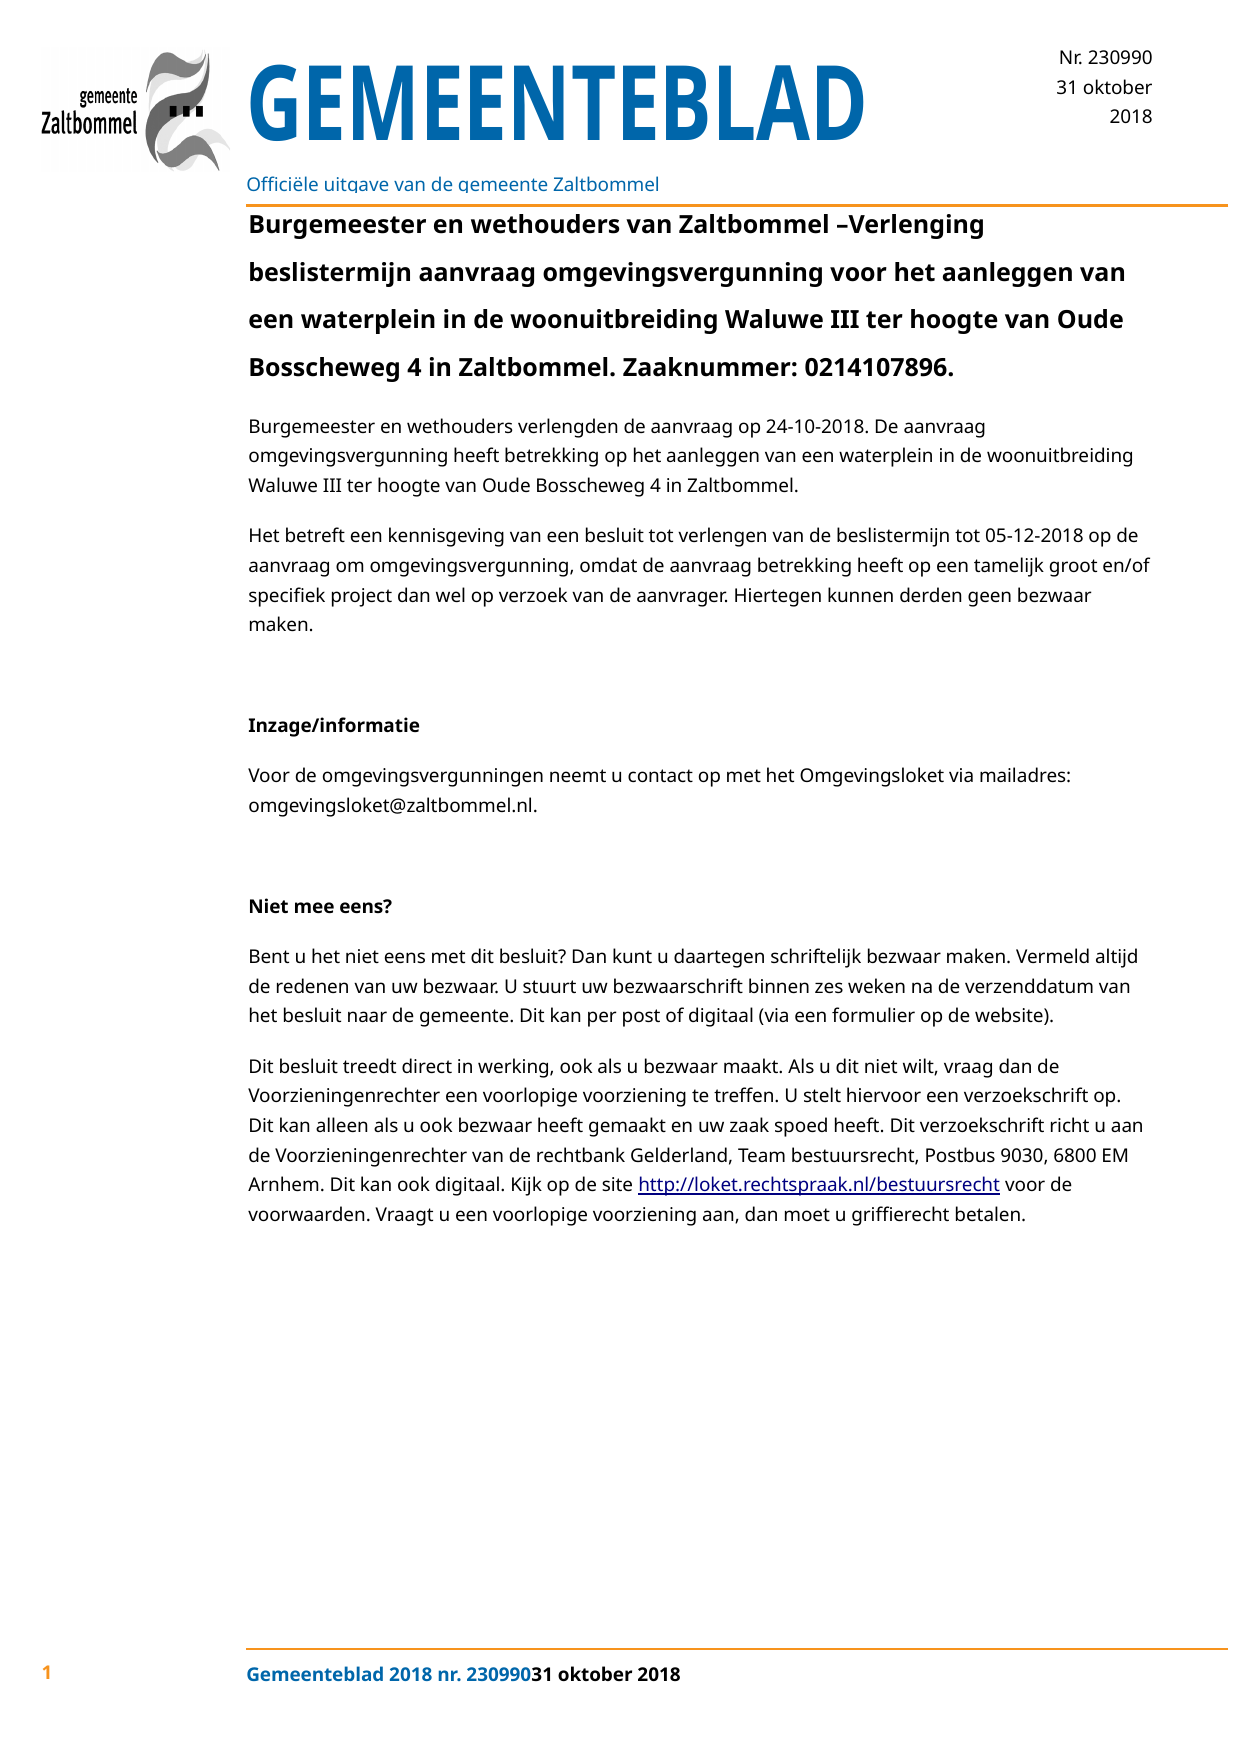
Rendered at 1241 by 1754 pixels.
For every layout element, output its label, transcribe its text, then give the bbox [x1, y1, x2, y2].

text Dit besluit treedt direct in werking, ook als u bezwaar maakt. Als u dit niet wilt, vraag dan de Voorzieningenrechter een voorlopige voorziening te treffen. U stelt hiervoor een verzoekschrift op. Dit kan alleen als u ook bezwaar heeft gemaakt en uw zaak spoed heeft. Dit verzoekschrift richt u aan de Voorzieningenrechter van de rechtbank Gelderland, Team bestuursrecht, Postbus 9030, 6800 EM Arnhem. Dit kan ook digitaal. Kijk op de site http://loket.rechtspraak.nl/bestuursrecht voor de voorwaarden. Vraagt u een voorlopige voorziening aan, dan moet u griffierecht betalen. [248, 1053, 1152, 1227]
text Burgemeester en wethouders van Zaltbommel –Verlenging beslistermijn aanvraag omgevingsvergunning voor het aanleggen van een waterplein in de woonuitbreiding Waluwe III ter hoogte van Oude Bosscheweg 4 in Zaltbommel. Zaaknummer: 0214107896. [248, 207, 1152, 384]
text Bent u het niet eens met dit besluit? Dan kunt u daartegen schriftelijk bezwaar maken. Vermeld altijd de redenen van uw bezwaar. U stuurt uw bezwaarschrift binnen zes weken na de verzenddatum van het besluit naar de gemeente. Dit kan per post of digitaal (via een formulier op de website). [248, 943, 1152, 1028]
picture [41, 47, 231, 172]
text Niet mee eens? [248, 893, 1152, 919]
text Voor de omgevingsvergunningen neemt u contact op met het Omgevingsloket via mailadres: omgevingsloket@zaltbommel.nl. [248, 763, 1152, 818]
text Burgemeester en wethouders verlengden de aanvraag op 24-10-2018. De aanvraag omgevingsvergunning heeft betrekking op het aanleggen van een waterplein in de woonuitbreiding Waluwe III ter hoogte van Oude Bosscheweg 4 in Zaltbommel. [248, 413, 1152, 498]
text Het betreft een kennisgeving van een besluit tot verlengen van de beslistermijn tot 05-12-2018 op de aanvraag om omgevingsvergunning, omdat de aanvraag betrekking heeft op een tamelijk groot en/of specifiek project dan wel op verzoek van de aanvrager. Hiertegen kunnen derden geen bezwaar maken. [248, 523, 1152, 637]
text Inzage/informatie [248, 712, 1152, 738]
